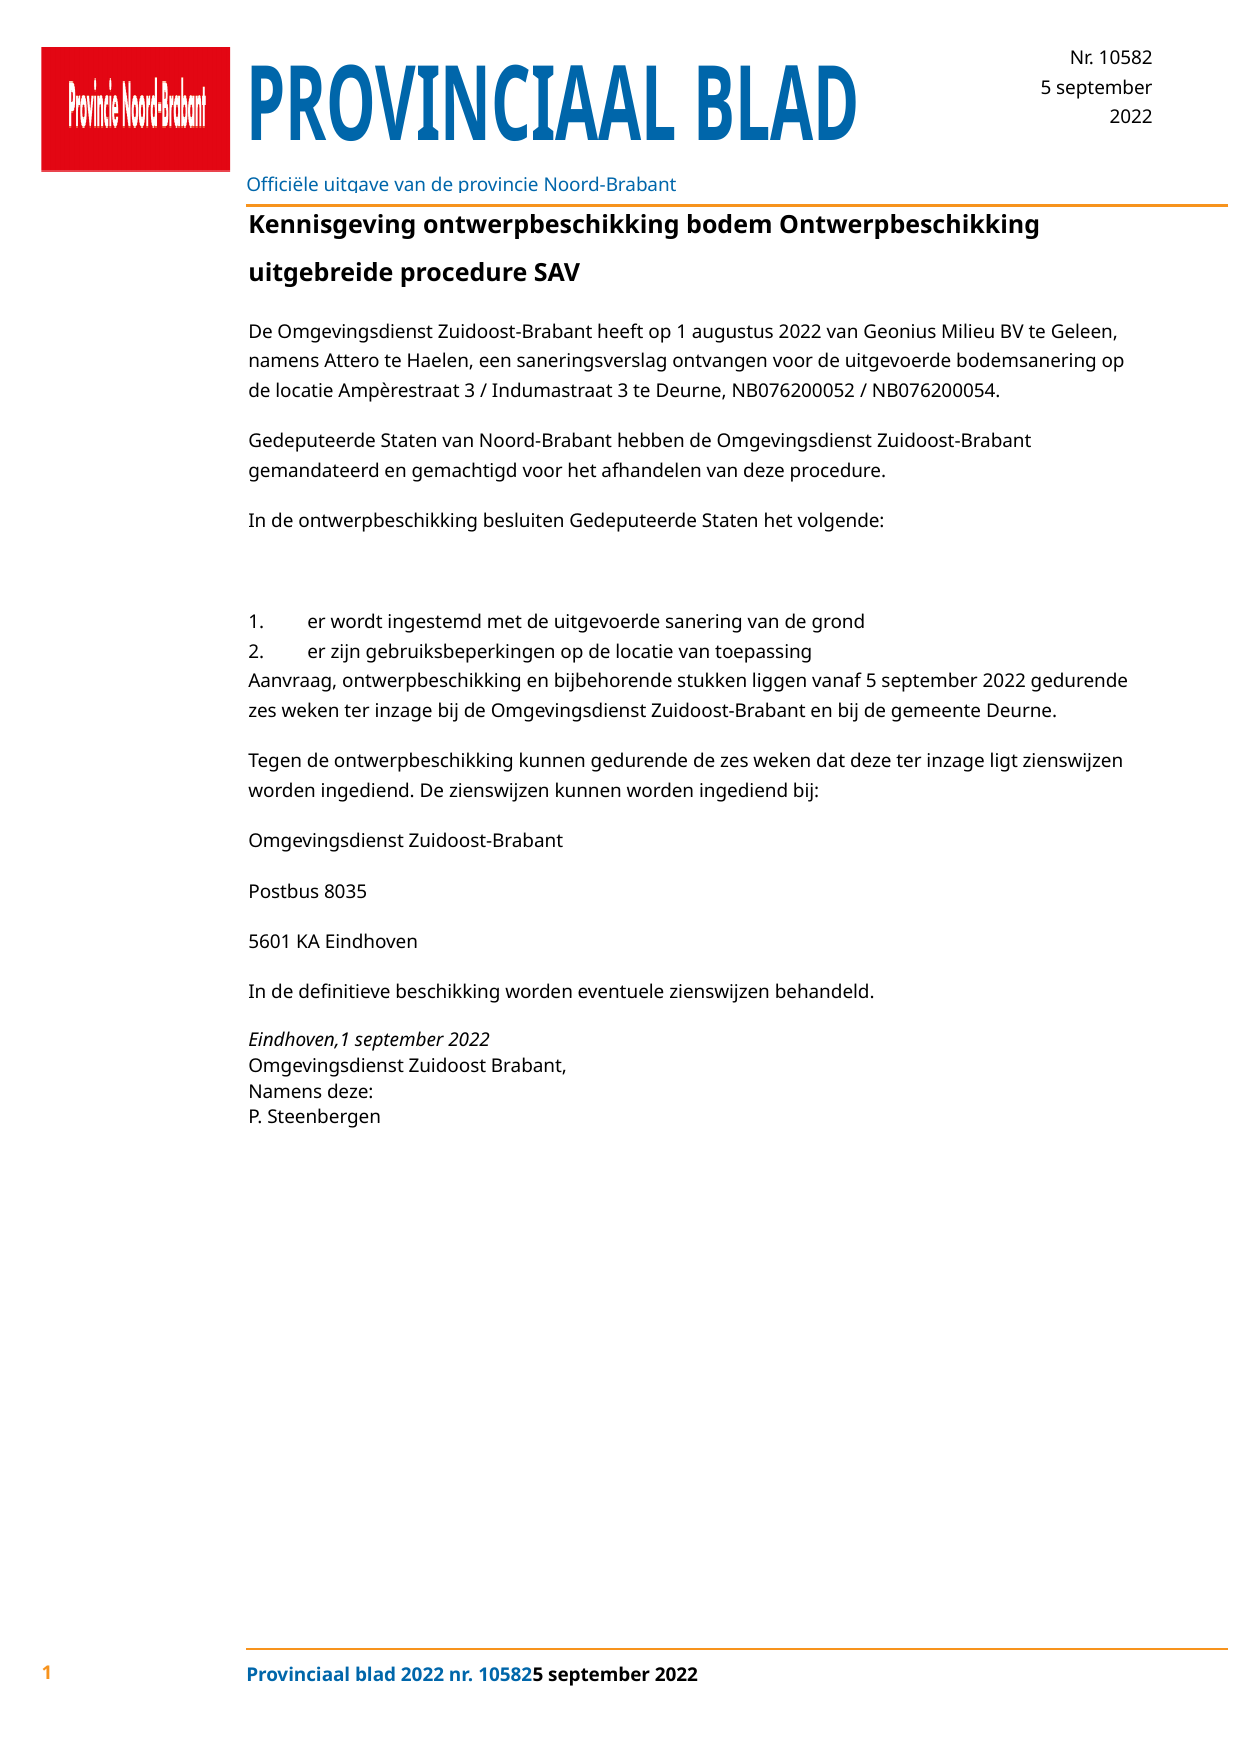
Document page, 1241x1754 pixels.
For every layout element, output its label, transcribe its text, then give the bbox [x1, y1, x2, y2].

text De Omgevingsdienst Zuidoost-Brabant heeft op 1 augustus 2022 van Geonius Milieu BV te Geleen, namens Attero te Haelen, een saneringsverslag ontvangen voor de uitgevoerde bodemsanering op de locatie Ampèrestraat 3 / Indumastraat 3 te Deurne, NB076200052 / NB076200054. [248, 318, 1152, 403]
text Postbus 8035 [248, 878, 1152, 904]
text Gedeputeerde Staten van Noord-Brabant hebben de Omgevingsdienst Zuidoost-Brabant gemandateerd en gemachtigd voor het afhandelen van deze procedure. [248, 427, 1152, 483]
text 5601 KA Eindhoven [248, 928, 1152, 954]
list er wordt ingestemd met de uitgevoerde sanering van de grond [248, 608, 1152, 634]
text P. Steenbergen [248, 1104, 1152, 1129]
text Eindhoven,1 september 2022 [248, 1027, 1152, 1052]
text In de ontwerpbeschikking besluiten Gedeputeerde Staten het volgende: [248, 507, 1152, 533]
text Namens deze: [248, 1078, 1152, 1104]
text Tegen de ontwerpbeschikking kunnen gedurende de zes weken dat deze ter inzage ligt zienswijzen worden ingediend. De zienswijzen kunnen worden ingediend bij: [248, 747, 1152, 803]
text Omgevingsdienst Zuidoost-Brabant [248, 827, 1152, 853]
picture [41, 47, 231, 172]
text Kennisgeving ontwerpbeschikking bodem Ontwerpbeschikking uitgebreide procedure SAV [248, 207, 1152, 288]
text In de definitieve beschikking worden eventuele zienswijzen behandeld. [248, 979, 1152, 1004]
text Aanvraag, ontwerpbeschikking en bijbehorende stukken liggen vanaf 5 september 2022 gedurende zes weken ter inzage bij de Omgevingsdienst Zuidoost-Brabant en bij de gemeente Deurne. [248, 667, 1152, 723]
list er zijn gebruiksbeperkingen op de locatie van toepassing [248, 638, 1152, 664]
text Omgevingsdienst Zuidoost Brabant, [248, 1052, 1152, 1078]
